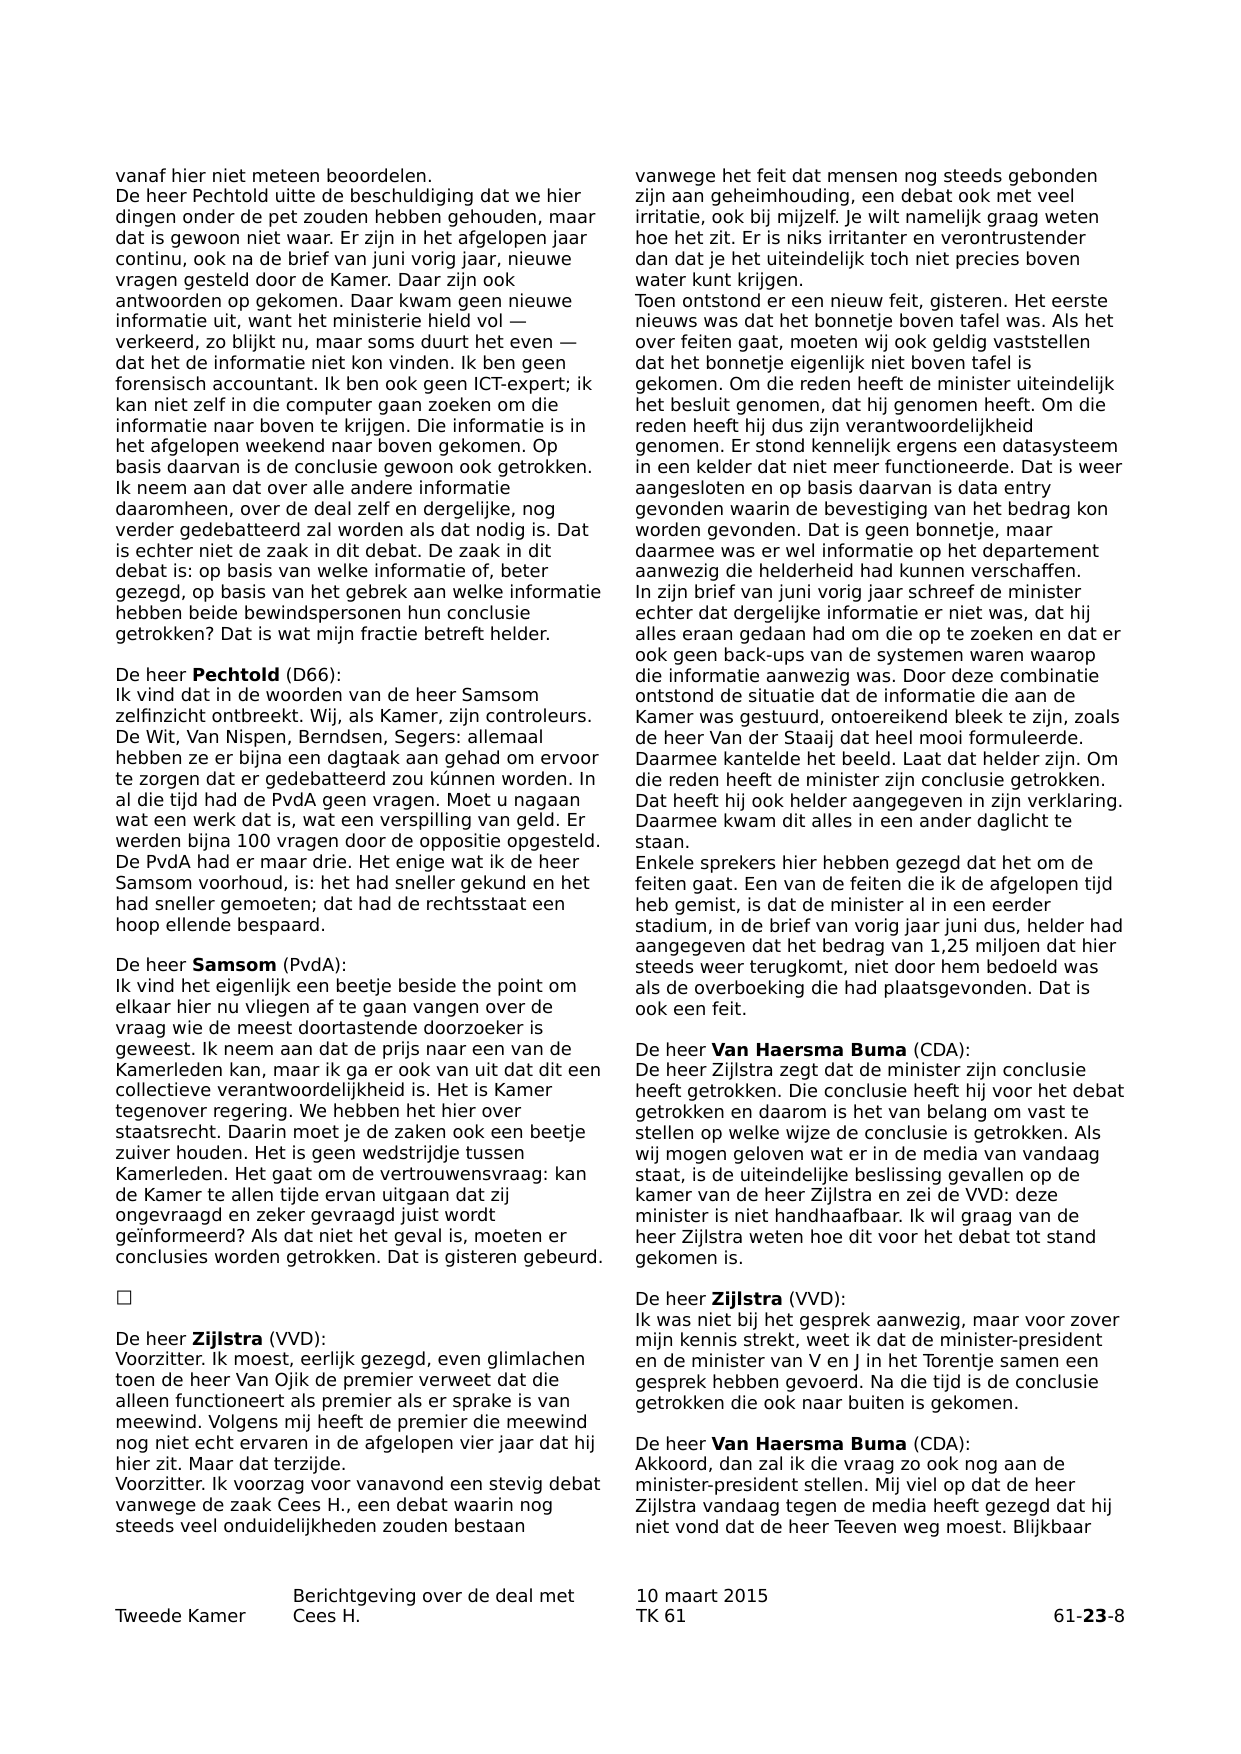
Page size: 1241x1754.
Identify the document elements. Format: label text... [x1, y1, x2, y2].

text Enkele sprekers hier hebben gezegd dat het om de feiten gaat. Een van de feiten die ik de afgelopen tijd heb gemist, is dat de minister al in een eerder stadium, in de brief van vorig jaar juni dus, helder had aangegeven dat het bedrag van 1,25 miljoen dat hier steeds weer terugkomt, niet door hem bedoeld was als de overboeking die had plaatsgevonden. Dat is ook een feit. [635, 853, 1125, 1019]
text Akkoord, dan zal ik die vraag zo ook nog aan de minister-president stellen. Mij viel op dat de heer Zijlstra vandaag tegen de media heeft gezegd dat hij niet vond dat de heer Teeven weg moest. Blijkbaar [635, 1454, 1125, 1537]
text Voorzitter. Ik voorzag voor vanavond een stevig debat vanwege de zaak Cees H., een debat waarin nog steeds veel onduidelijkheden zouden bestaan [115, 1474, 605, 1537]
text De heer Pechtold uitte de beschuldiging dat we hier dingen onder de pet zouden hebben gehouden, maar dat is gewoon niet waar. Er zijn in het afgelopen jaar continu, ook na de brief van juni vorig jaar, nieuwe vragen gesteld door de Kamer. Daar zijn ook antwoorden op gekomen. Daar kwam geen nieuwe informatie uit, want het ministerie hield vol — verkeerd, zo blijkt nu, maar soms duurt het even — dat het de informatie niet kon vinden. Ik ben geen forensisch accountant. Ik ben ook geen ICT-expert; ik kan niet zelf in die computer gaan zoeken om die informatie naar boven te krijgen. Die informatie is in het afgelopen weekend naar boven gekomen. Op basis daarvan is de conclusie gewoon ook getrokken. Ik neem aan dat over alle andere informatie daaromheen, over de deal zelf en dergelijke, nog verder gedebatteerd zal worden als dat nodig is. Dat is echter niet de zaak in dit debat. De zaak in dit debat is: op basis van welke informatie of, beter gezegd, op basis van het gebrek aan welke informatie hebben beide bewindspersonen hun conclusie getrokken? Dat is wat mijn fractie betreft helder. [115, 186, 605, 644]
text Toen ontstond er een nieuw feit, gisteren. Het eerste nieuws was dat het bonnetje boven tafel was. Als het over feiten gaat, moeten wij ook geldig vaststellen dat het bonnetje eigenlijk niet boven tafel is gekomen. Om die reden heeft de minister uiteindelijk het besluit genomen, dat hij genomen heeft. Om die reden heeft hij dus zijn verantwoordelijkheid genomen. Er stond kennelijk ergens een datasysteem in een kelder dat niet meer functioneerde. Dat is weer aangesloten en op basis daarvan is data entry gevonden waarin de bevestiging van het bedrag kon worden gevonden. Dat is geen bonnetje, maar daarmee was er wel informatie op het departement aanwezig die helderheid had kunnen verschaffen. [635, 290, 1125, 582]
text De heer Zijlstra zegt dat de minister zijn conclusie heeft getrokken. Die conclusie heeft hij voor het debat getrokken en daarom is het van belang om vast te stellen op welke wijze de conclusie is getrokken. Als wij mogen geloven wat er in de media van vandaag staat, is de uiteindelijke beslissing gevallen op de kamer van de heer Zijlstra en zei de VVD: deze minister is niet handhaafbaar. Ik wil graag van de heer Zijlstra weten hoe dit voor het debat tot stand gekomen is. [635, 1060, 1125, 1268]
text De heer Van Haersma Buma (CDA): [635, 1433, 1125, 1454]
text Ik vind dat in de woorden van de heer Samsom zelfinzicht ontbreekt. Wij, als Kamer, zijn controleurs. De Wit, Van Nispen, Berndsen, Segers: allemaal hebben ze er bijna een dagtaak aan gehad om ervoor te zorgen dat er gedebatteerd zou kúnnen worden. In al die tijd had de PvdA geen vragen. Moet u nagaan wat een werk dat is, wat een verspilling van geld. Er werden bijna 100 vragen door de oppositie opgesteld. De PvdA had er maar drie. Het enige wat ik de heer Samsom voorhoud, is: het had sneller gekund en het had sneller gemoeten; dat had de rechtsstaat een hoop ellende bespaard. [115, 685, 605, 935]
text De heer Samsom (PvdA): [115, 955, 605, 976]
text In zijn brief van juni vorig jaar schreef de minister echter dat dergelijke informatie er niet was, dat hij alles eraan gedaan had om die op te zoeken en dat er ook geen back-ups van de systemen waren waarop die informatie aanwezig was. Door deze combinatie ontstond de situatie dat de informatie die aan de Kamer was gestuurd, ontoereikend bleek te zijn, zoals de heer Van der Staaij dat heel mooi formuleerde. Daarmee kantelde het beeld. Laat dat helder zijn. Om die reden heeft de minister zijn conclusie getrokken. Dat heeft hij ook helder aangegeven in zijn verklaring. Daarmee kwam dit alles in een ander daglicht te staan. [635, 582, 1125, 853]
text De heer Zijlstra (VVD): [115, 1328, 605, 1349]
text Voorzitter. Ik moest, eerlijk gezegd, even glimlachen toen de heer Van Ojik de premier verweet dat die alleen functioneert als premier als er sprake is van meewind. Volgens mij heeft de premier die meewind nog niet echt ervaren in de afgelopen vier jaar dat hij hier zit. Maar dat terzijde. [115, 1349, 605, 1474]
text De heer Zijlstra (VVD): [635, 1288, 1125, 1309]
text Ik vind het eigenlijk een beetje beside the point om elkaar hier nu vliegen af te gaan vangen over de vraag wie de meest doortastende doorzoeker is geweest. Ik neem aan dat de prijs naar een van de Kamerleden kan, maar ik ga er ook van uit dat dit een collectieve verantwoordelijkheid is. Het is Kamer tegenover regering. We hebben het hier over staatsrecht. Daarin moet je de zaken ook een beetje zuiver houden. Het is geen wedstrijdje tussen Kamerleden. Het gaat om de vertrouwensvraag: kan de Kamer te allen tijde ervan uitgaan dat zij ongevraagd en zeker gevraagd juist wordt geïnformeerd? Als dat niet het geval is, moeten er conclusies worden getrokken. Dat is gisteren gebeurd. [115, 976, 605, 1268]
text vanwege het feit dat mensen nog steeds gebonden zijn aan geheimhouding, een debat ook met veel irritatie, ook bij mijzelf. Je wilt namelijk graag weten hoe het zit. Er is niks irritanter en verontrustender dan dat je het uiteindelijk toch niet precies boven water kunt krijgen. [635, 165, 1125, 290]
text De heer Van Haersma Buma (CDA): [635, 1039, 1125, 1060]
text vanaf hier niet meteen beoordelen. [115, 165, 605, 186]
text De heer Pechtold (D66): [115, 664, 605, 685]
text Ik was niet bij het gesprek aanwezig, maar voor zover mijn kennis strekt, weet ik dat de minister-president en de minister van V en J in het Torentje samen een gesprek hebben gevoerd. Na die tijd is de conclusie getrokken die ook naar buiten is gekomen. [635, 1309, 1125, 1413]
text ⬜ [115, 1288, 605, 1308]
